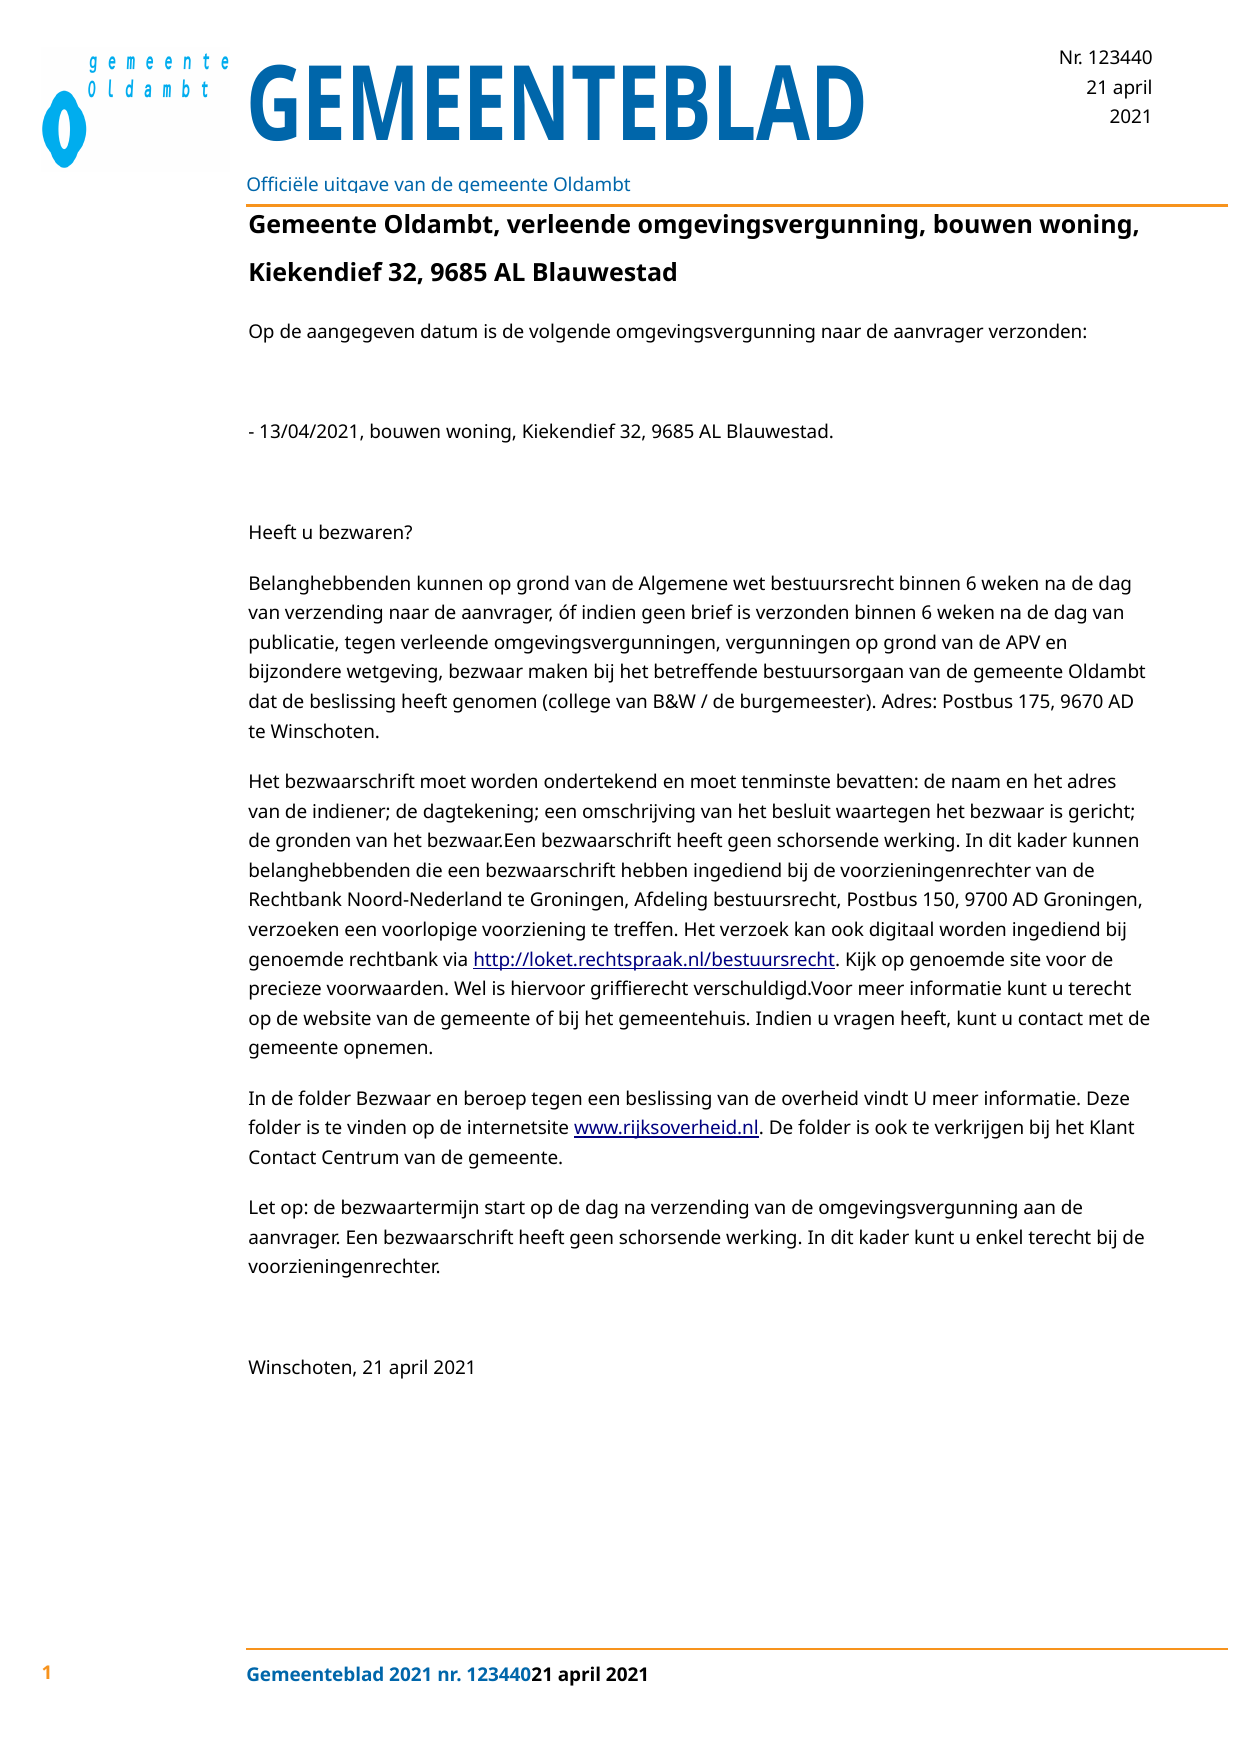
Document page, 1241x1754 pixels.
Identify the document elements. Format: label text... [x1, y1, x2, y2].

text Let op: de bezwaartermijn start op de dag na verzending van de omgevingsvergunning aan de aanvrager. Een bezwaarschrift heeft geen schorsende werking. In dit kader kunt u enkel terecht bij de voorzieningenrechter. [248, 1194, 1152, 1279]
text Gemeente Oldambt, verleende omgevingsvergunning, bouwen woning, Kiekendief 32, 9685 AL Blauwestad [248, 207, 1152, 288]
text - 13/04/2021, bouwen woning, Kiekendief 32, 9685 AL Blauwestad. [248, 419, 1152, 444]
text Het bezwaarschrift moet worden ondertekend en moet tenminste bevatten: de naam en het adres van de indiener; de dagtekening; een omschrijving van het besluit waartegen het bezwaar is gericht; de gronden van het bezwaar.Een bezwaarschrift heeft geen schorsende werking. In dit kader kunnen belanghebbenden die een bezwaarschrift hebben ingediend bij de voorzieningenrechter van de Rechtbank Noord-Nederland te Groningen, Afdeling bestuursrecht, Postbus 150, 9700 AD Groningen, verzoeken een voorlopige voorziening te treffen. Het verzoek kan ook digitaal worden ingediend bij genoemde rechtbank via http://loket.rechtspraak.nl/bestuursrecht. Kijk op genoemde site voor de precieze voorwaarden. Wel is hiervoor griffierecht verschuldigd.Voor meer informatie kunt u terecht op de website van de gemeente of bij het gemeentehuis. Indien u vragen heeft, kunt u contact met de gemeente opnemen. [248, 768, 1152, 1060]
text In de folder Bezwaar en beroep tegen een beslissing van de overheid vindt U meer informatie. Deze folder is te vinden op de internetsite www.rijksoverheid.nl. De folder is ook te verkrijgen bij het Klant Contact Centrum van de gemeente. [248, 1085, 1152, 1170]
text Heeft u bezwaren? [248, 519, 1152, 545]
picture [41, 47, 231, 172]
text Belanghebbenden kunnen op grond van de Algemene wet bestuursrecht binnen 6 weken na de dag van verzending naar de aanvrager, óf indien geen brief is verzonden binnen 6 weken na de dag van publicatie, tegen verleende omgevingsvergunningen, vergunningen op grond van de APV en bijzondere wetgeving, bezwaar maken bij het betreffende bestuursorgaan van de gemeente Oldambt dat de beslissing heeft genomen (college van B&W / de burgemeester). Adres: Postbus 175, 9670 AD te Winschoten. [248, 570, 1152, 744]
text Winschoten, 21 april 2021 [248, 1354, 1152, 1380]
text Op de aangegeven datum is de volgende omgevingsvergunning naar de aanvrager verzonden: [248, 318, 1152, 344]
